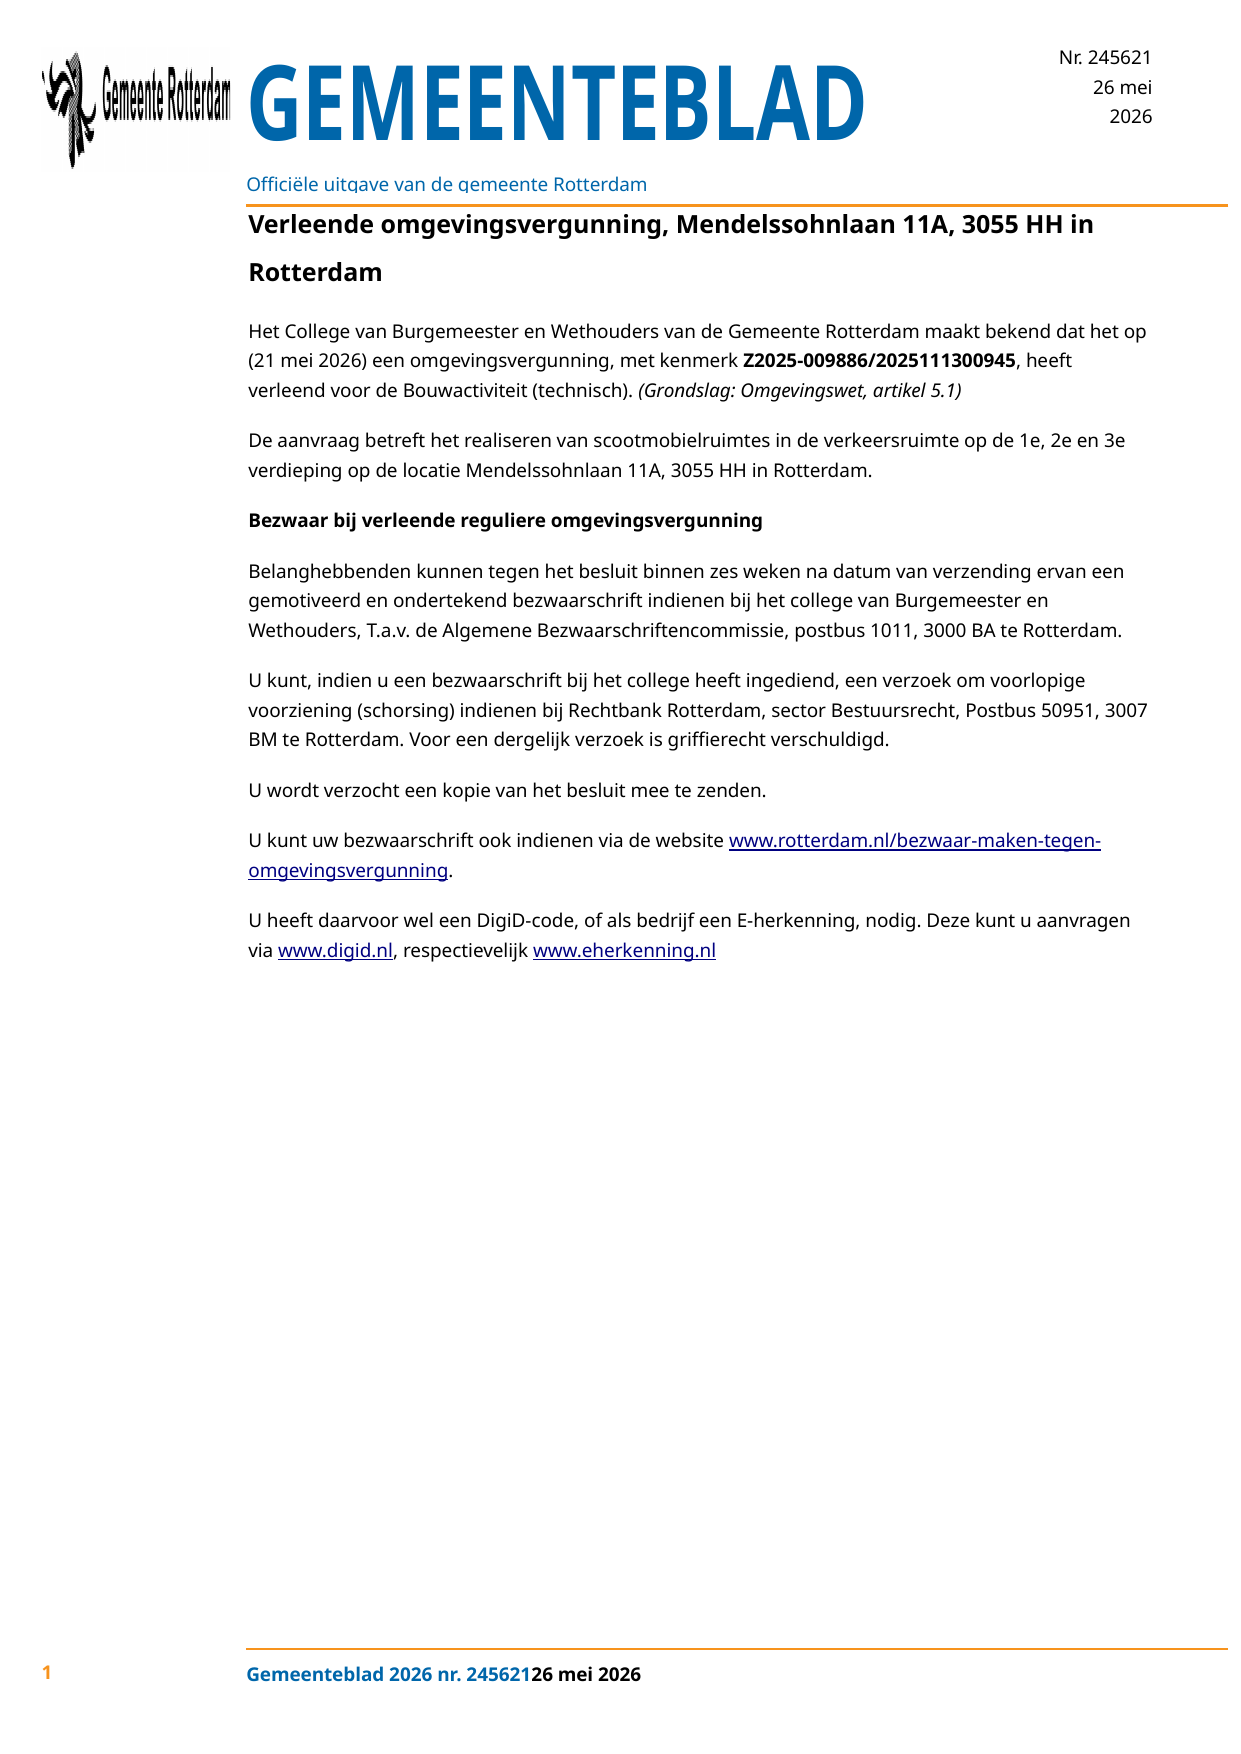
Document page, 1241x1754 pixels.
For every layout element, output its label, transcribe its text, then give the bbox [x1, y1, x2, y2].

text U heeft daarvoor wel een DigiD-code, of als bedrijf een E-herkenning, nodig. Deze kunt u aanvragen via www.digid.nl, respectievelijk www.eherkenning.nl [248, 907, 1152, 963]
text U kunt, indien u een bezwaarschrift bij het college heeft ingediend, een verzoek om voorlopige voorziening (schorsing) indienen bij Rechtbank Rotterdam, sector Bestuursrecht, Postbus 50951, 3007 BM te Rotterdam. Voor een dergelijk verzoek is griffierecht verschuldigd. [248, 667, 1152, 752]
picture [41, 47, 231, 172]
text Het College van Burgemeester en Wethouders van de Gemeente Rotterdam maakt bekend dat het op (21 mei 2026) een omgevingsvergunning, met kenmerk Z2025-009886/2025111300945, heeft verleend voor de Bouwactiviteit (technisch). (Grondslag: Omgevingswet, artikel 5.1) [248, 318, 1152, 403]
text De aanvraag betreft het realiseren van scootmobielruimtes in de verkeersruimte op de 1e, 2e en 3e verdieping op de locatie Mendelssohnlaan 11A, 3055 HH in Rotterdam. [248, 427, 1152, 483]
text Bezwaar bij verleende reguliere omgevingsvergunning [248, 507, 1152, 533]
text U wordt verzocht een kopie van het besluit mee te zenden. [248, 777, 1152, 803]
text Belanghebbenden kunnen tegen het besluit binnen zes weken na datum van verzending ervan een gemotiveerd en ondertekend bezwaarschrift indienen bij het college van Burgemeester en Wethouders, T.a.v. de Algemene Bezwaarschriftencommissie, postbus 1011, 3000 BA te Rotterdam. [248, 558, 1152, 643]
text U kunt uw bezwaarschrift ook indienen via de website www.rotterdam.nl/bezwaar-maken-tegen-omgevingsvergunning. [248, 827, 1152, 883]
text Verleende omgevingsvergunning, Mendelssohnlaan 11A, 3055 HH in Rotterdam [248, 207, 1152, 288]
